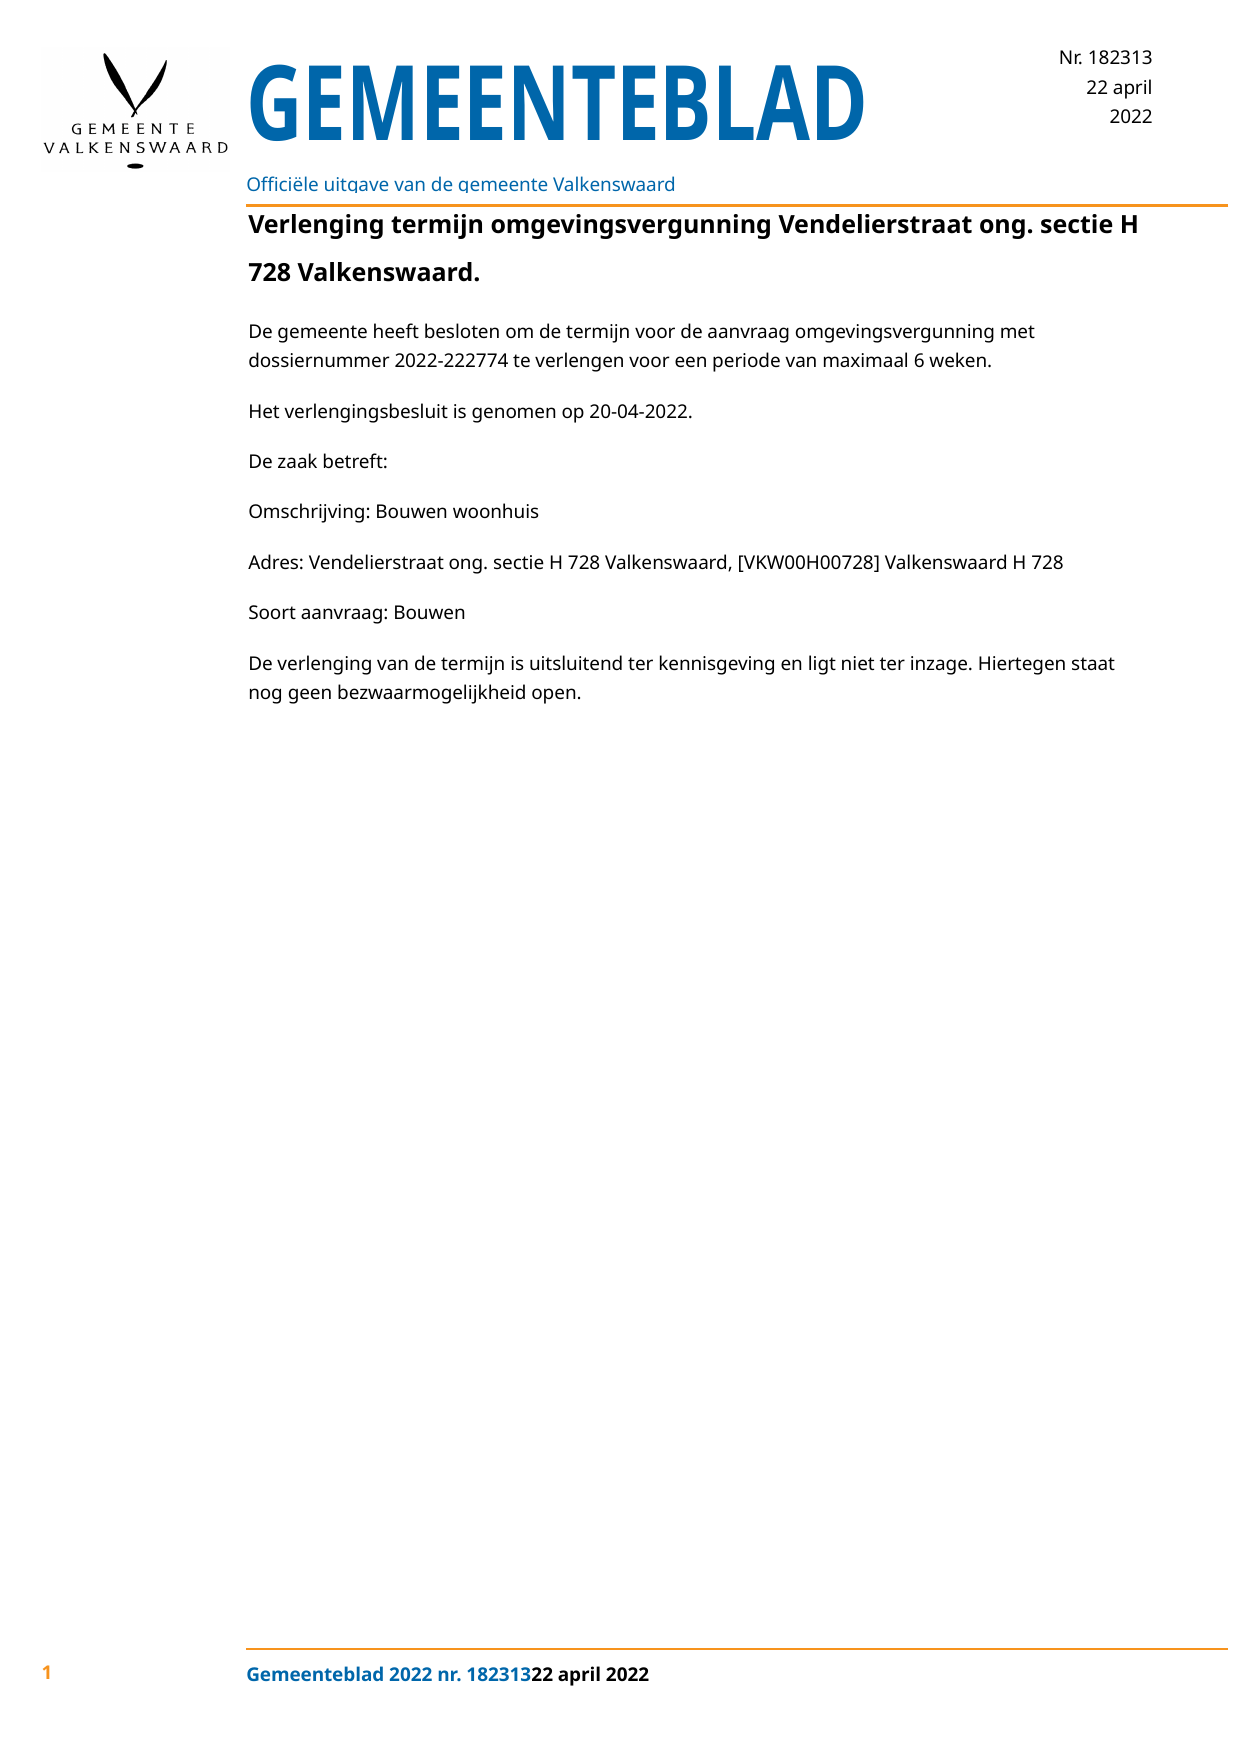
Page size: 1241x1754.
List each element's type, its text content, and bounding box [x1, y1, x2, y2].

text Adres: Vendelierstraat ong. sectie H 728 Valkenswaard, [VKW00H00728] Valkenswaard H 728 [248, 549, 1152, 575]
text Soort aanvraag: Bouwen [248, 599, 1152, 625]
text Verlenging termijn omgevingsvergunning Vendelierstraat ong. sectie H 728 Valkenswaard. [248, 207, 1152, 288]
text De verlenging van de termijn is uitsluitend ter kennisgeving en ligt niet ter inzage. Hiertegen staat nog geen bezwaarmogelijkheid open. [248, 650, 1152, 705]
text Het verlengingsbesluit is genomen op 20-04-2022. [248, 398, 1152, 424]
picture [41, 47, 231, 172]
text De gemeente heeft besloten om de termijn voor de aanvraag omgevingsvergunning met dossiernummer 2022-222774 te verlengen voor een periode van maximaal 6 weken. [248, 318, 1152, 373]
text De zaak betreft: [248, 448, 1152, 474]
text Omschrijving: Bouwen woonhuis [248, 499, 1152, 524]
